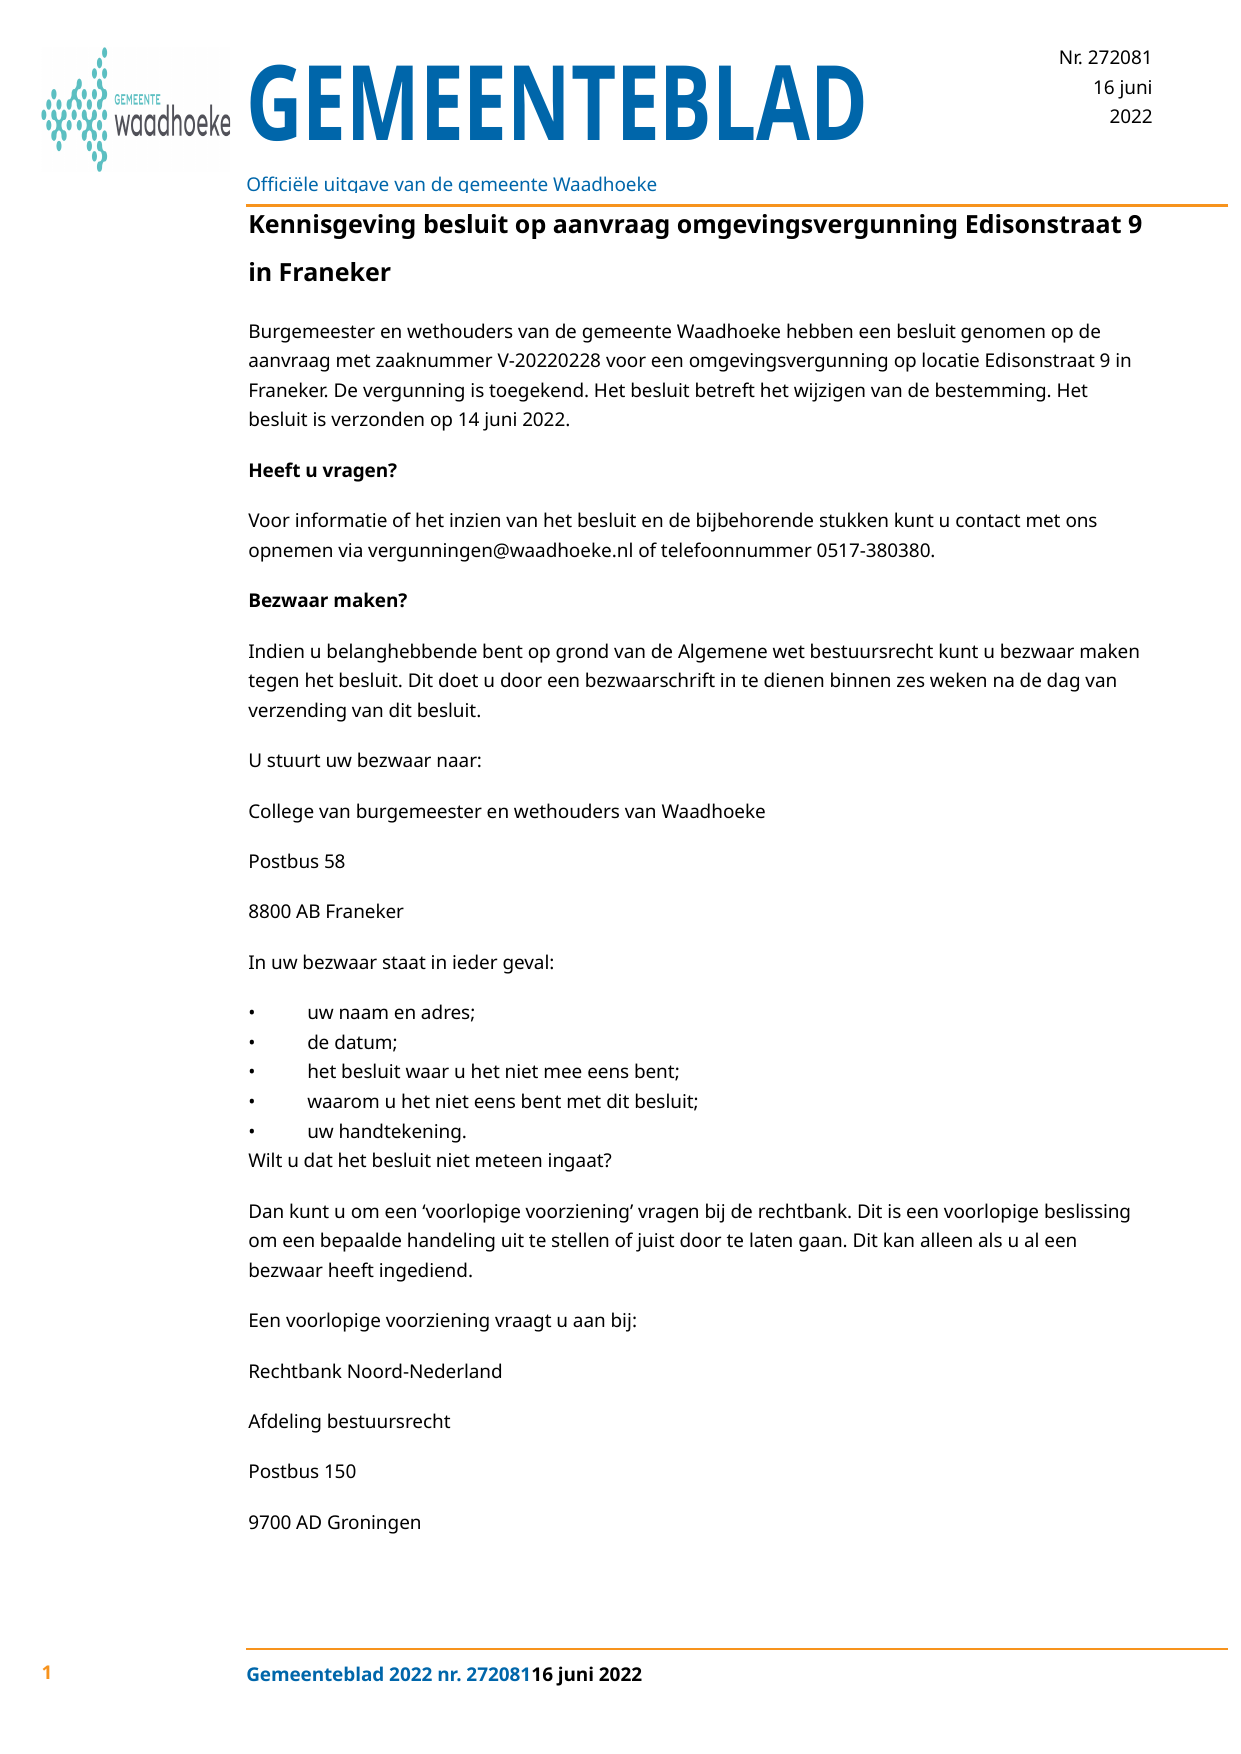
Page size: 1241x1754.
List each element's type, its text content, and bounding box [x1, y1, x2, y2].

text 8800 AB Franeker [248, 899, 1152, 924]
text Rechtbank Noord-Nederland [248, 1358, 1152, 1384]
text College van burgemeester en wethouders van Waadhoeke [248, 798, 1152, 824]
list het besluit waar u het niet mee eens bent; [248, 1059, 1152, 1084]
text Voor informatie of het inzien van het besluit en de bijbehorende stukken kunt u contact met ons opnemen via vergunningen@waadhoeke.nl of telefoonnummer 0517-380380. [248, 507, 1152, 563]
text Afdeling bestuursrecht [248, 1408, 1152, 1434]
text Postbus 150 [248, 1459, 1152, 1484]
text In uw bezwaar staat in ieder geval: [248, 949, 1152, 975]
text Indien u belanghebbende bent op grond van de Algemene wet bestuursrecht kunt u bezwaar maken tegen het besluit. Dit doet u door een bezwaarschrift in te dienen binnen zes weken na de dag van verzending van dit besluit. [248, 638, 1152, 723]
picture [41, 47, 231, 172]
text Bezwaar maken? [248, 587, 1152, 613]
list waarom u het niet eens bent met dit besluit; [248, 1088, 1152, 1114]
text Een voorlopige voorziening vraagt u aan bij: [248, 1307, 1152, 1333]
text Postbus 58 [248, 848, 1152, 874]
text 9700 AD Groningen [248, 1509, 1152, 1535]
text Kennisgeving besluit op aanvraag omgevingsvergunning Edisonstraat 9 in Franeker [248, 207, 1152, 288]
text Burgemeester en wethouders van de gemeente Waadhoeke hebben een besluit genomen op de aanvraag met zaaknummer V-20220228 voor een omgevingsvergunning op locatie Edisonstraat 9 in Franeker. De vergunning is toegekend. Het besluit betreft het wijzigen van de bestemming. Het besluit is verzonden op 14 juni 2022. [248, 318, 1152, 432]
text U stuurt uw bezwaar naar: [248, 747, 1152, 773]
list uw handtekening. [248, 1118, 1152, 1144]
list de datum; [248, 1029, 1152, 1055]
text Heeft u vragen? [248, 457, 1152, 483]
list uw naam en adres; [248, 999, 1152, 1025]
text Wilt u dat het besluit niet meteen ingaat? [248, 1147, 1152, 1173]
text Dan kunt u om een ‘voorlopige voorziening’ vragen bij de rechtbank. Dit is een voorlopige beslissing om een bepaalde handeling uit te stellen of juist door te laten gaan. Dit kan alleen als u al een bezwaar heeft ingediend. [248, 1198, 1152, 1283]
